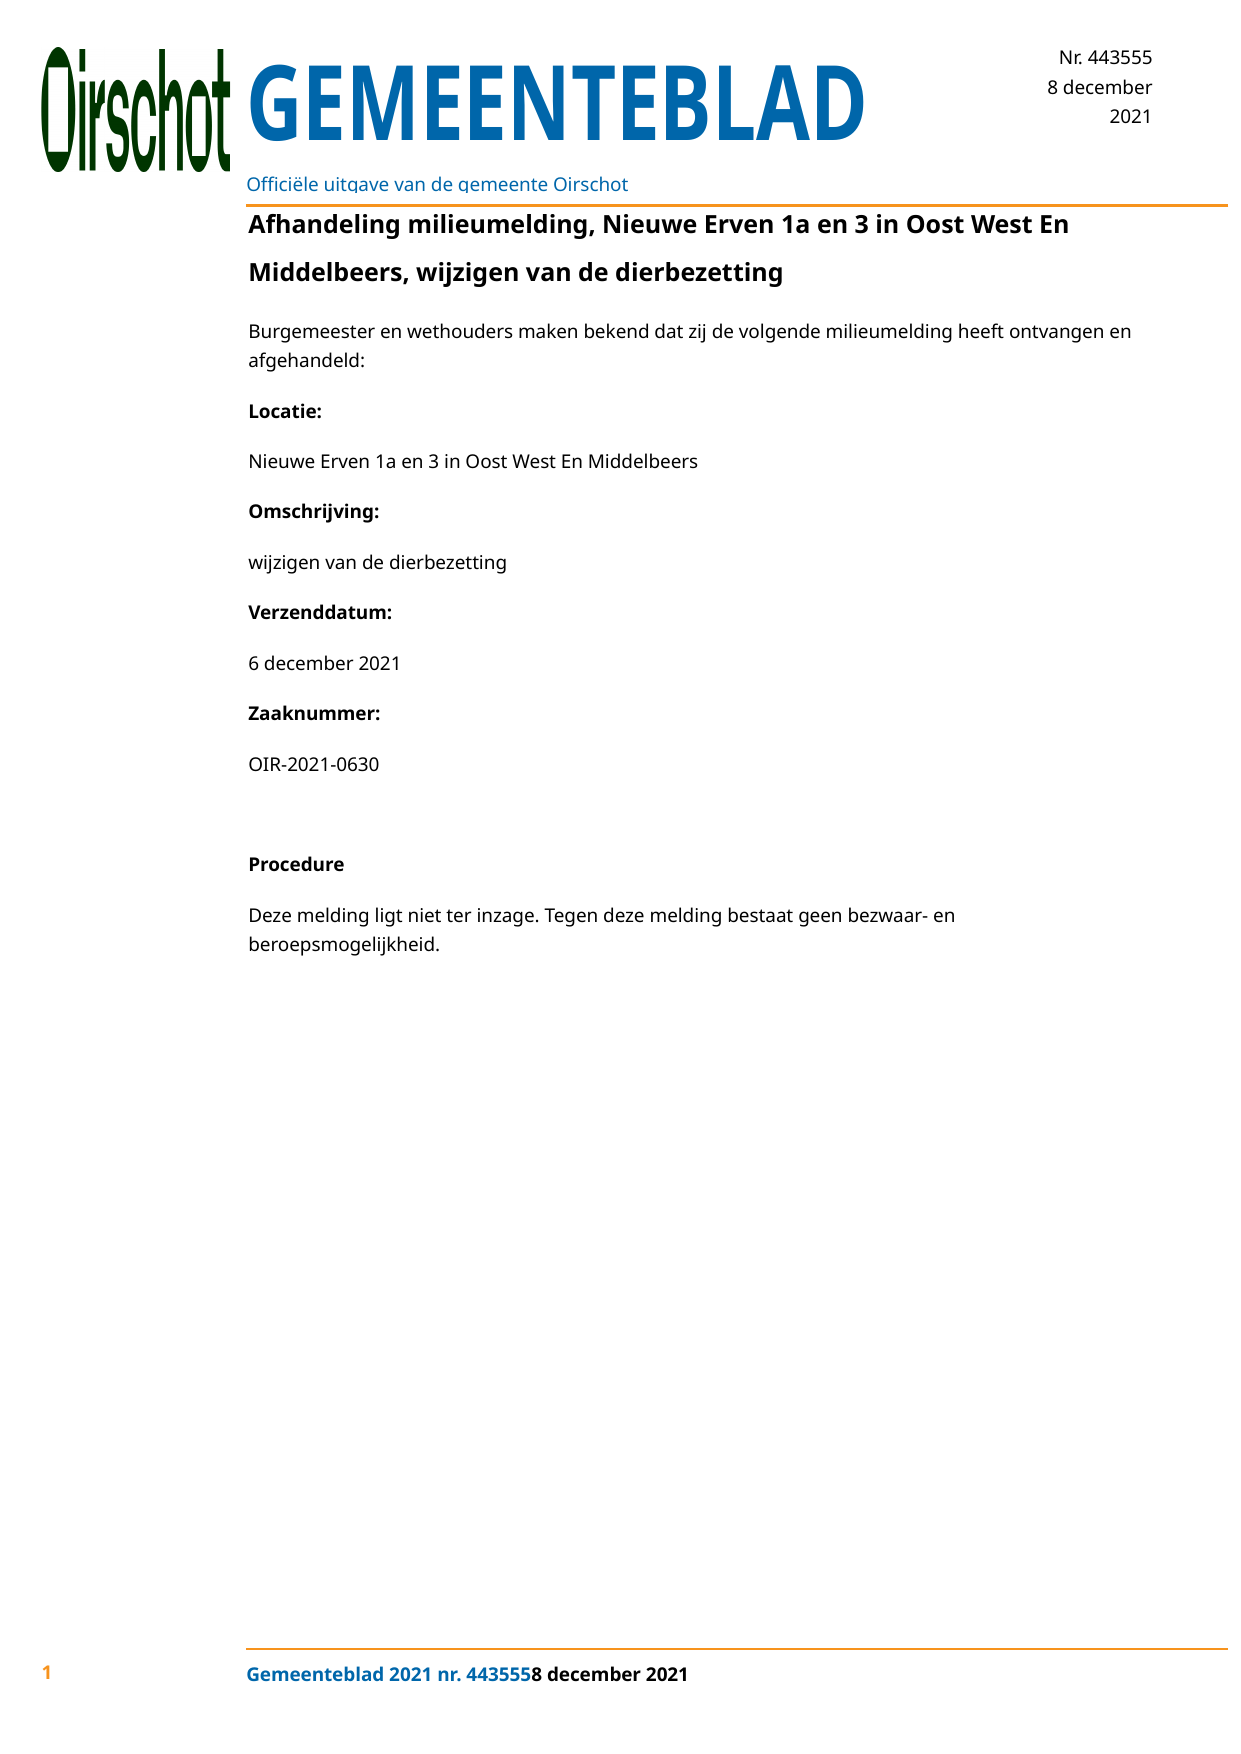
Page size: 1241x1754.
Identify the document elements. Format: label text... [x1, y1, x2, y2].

text 6 december 2021 [248, 650, 1152, 676]
text Verzenddatum: [248, 599, 1152, 625]
text Afhandeling milieumelding, Nieuwe Erven 1a en 3 in Oost West En Middelbeers, wijzigen van de dierbezetting [248, 207, 1152, 288]
text Locatie: [248, 398, 1152, 424]
text Zaaknummer: [248, 700, 1152, 726]
text Burgemeester en wethouders maken bekend dat zij de volgende milieumelding heeft ontvangen en afgehandeld: [248, 318, 1152, 373]
text Procedure [248, 852, 1152, 877]
text Deze melding ligt niet ter inzage. Tegen deze melding bestaat geen bezwaar- en beroepsmogelijkheid. [248, 902, 1152, 957]
picture [41, 47, 231, 172]
text wijzigen van de dierbezetting [248, 549, 1152, 575]
text Nieuwe Erven 1a en 3 in Oost West En Middelbeers [248, 448, 1152, 474]
text Omschrijving: [248, 499, 1152, 524]
text OIR-2021-0630 [248, 751, 1152, 777]
